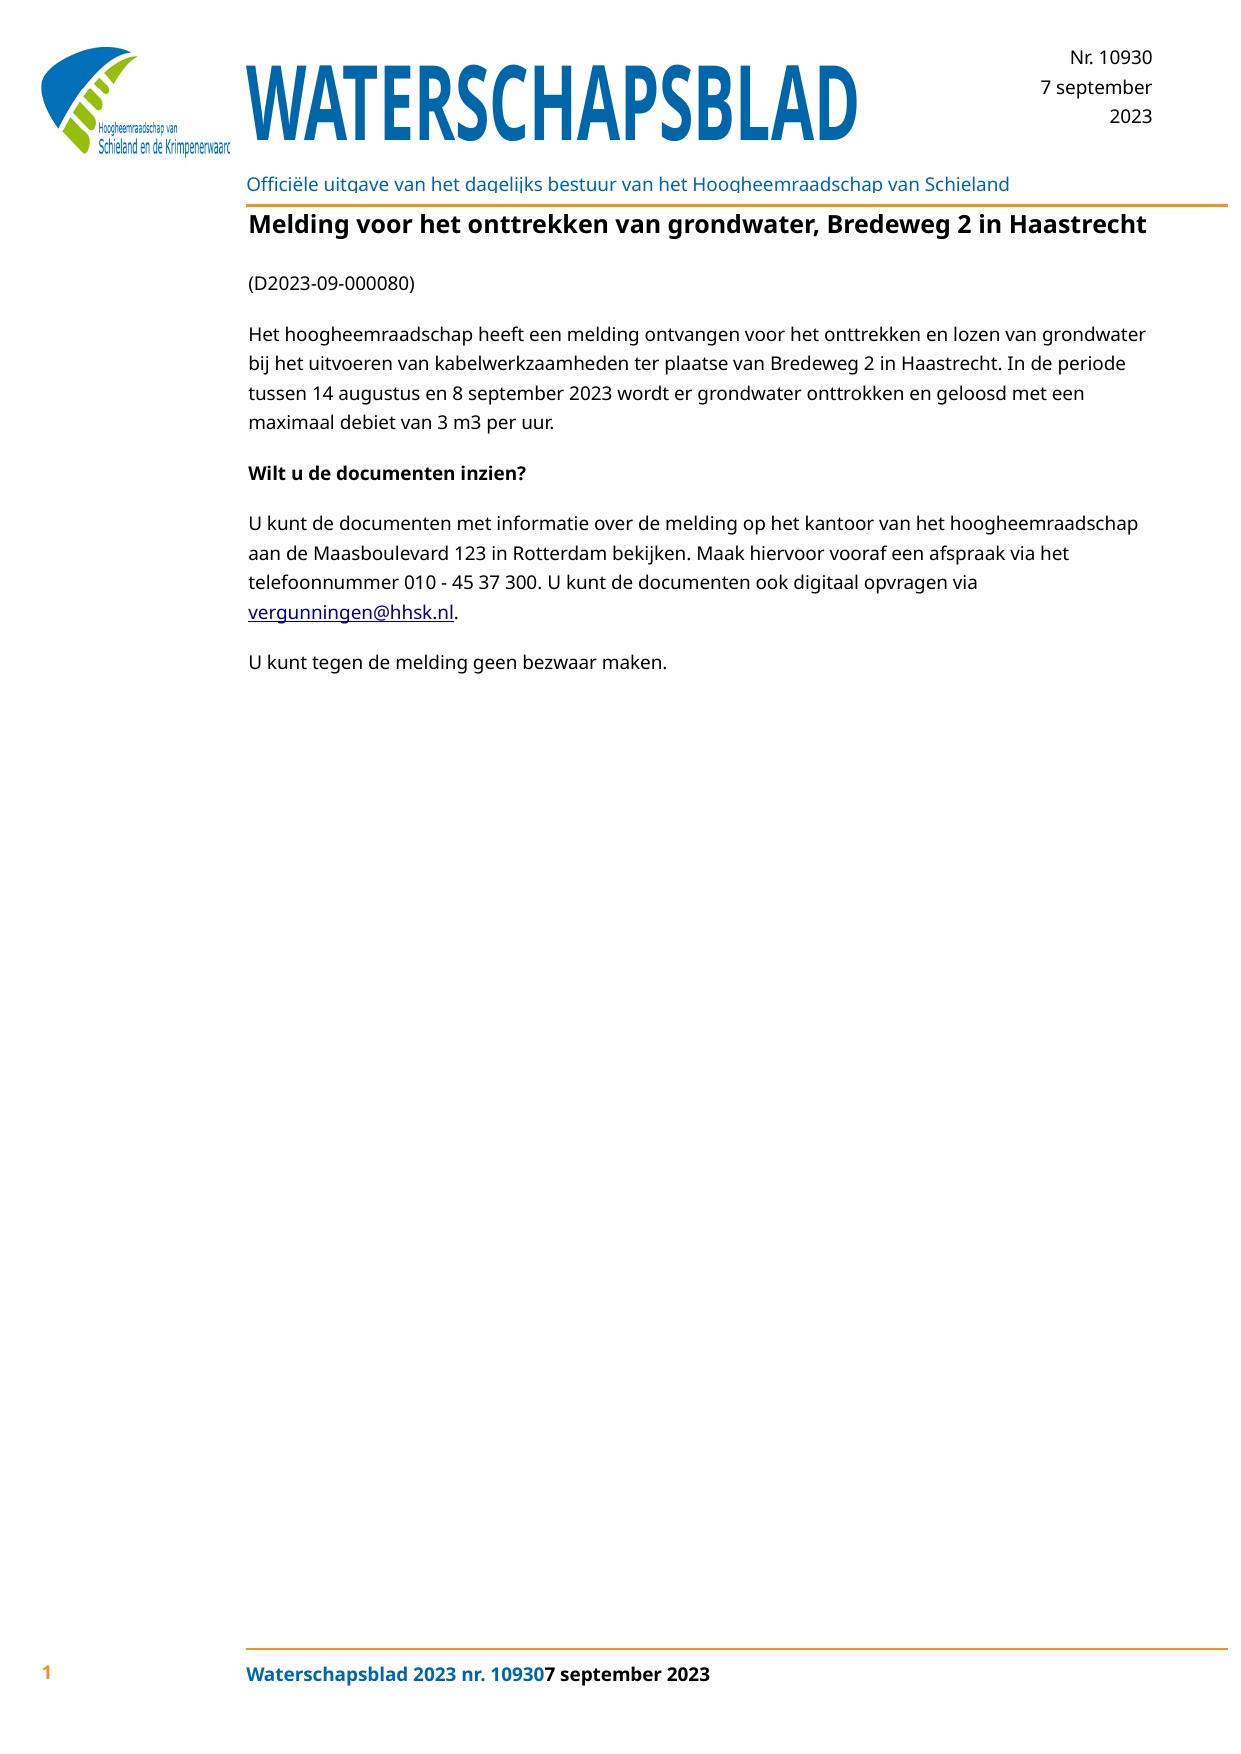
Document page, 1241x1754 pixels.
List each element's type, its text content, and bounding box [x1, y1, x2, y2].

text Het hoogheemraadschap heeft een melding ontvangen voor het onttrekken en lozen van grondwater bij het uitvoeren van kabelwerkzaamheden ter plaatse van Bredeweg 2 in Haastrecht. In de periode tussen 14 augustus en 8 september 2023 wordt er grondwater onttrokken en geloosd met een maximaal debiet van 3 m3 per uur. [248, 321, 1152, 435]
text (D2023-09-000080) [248, 270, 1152, 296]
text U kunt de documenten met informatie over de melding op het kantoor van het hoogheemraadschap aan de Maasboulevard 123 in Rotterdam bekijken. Maak hiervoor vooraf een afspraak via het telefoonnummer 010 - 45 37 300. U kunt de documenten ook digitaal opvragen via vergunningen@hhsk.nl. [248, 510, 1152, 625]
text Wilt u de documenten inzien? [248, 460, 1152, 486]
text Melding voor het onttrekken van grondwater, Bredeweg 2 in Haastrecht [248, 207, 1152, 241]
picture [41, 47, 231, 172]
text U kunt tegen de melding geen bezwaar maken. [248, 649, 1152, 675]
